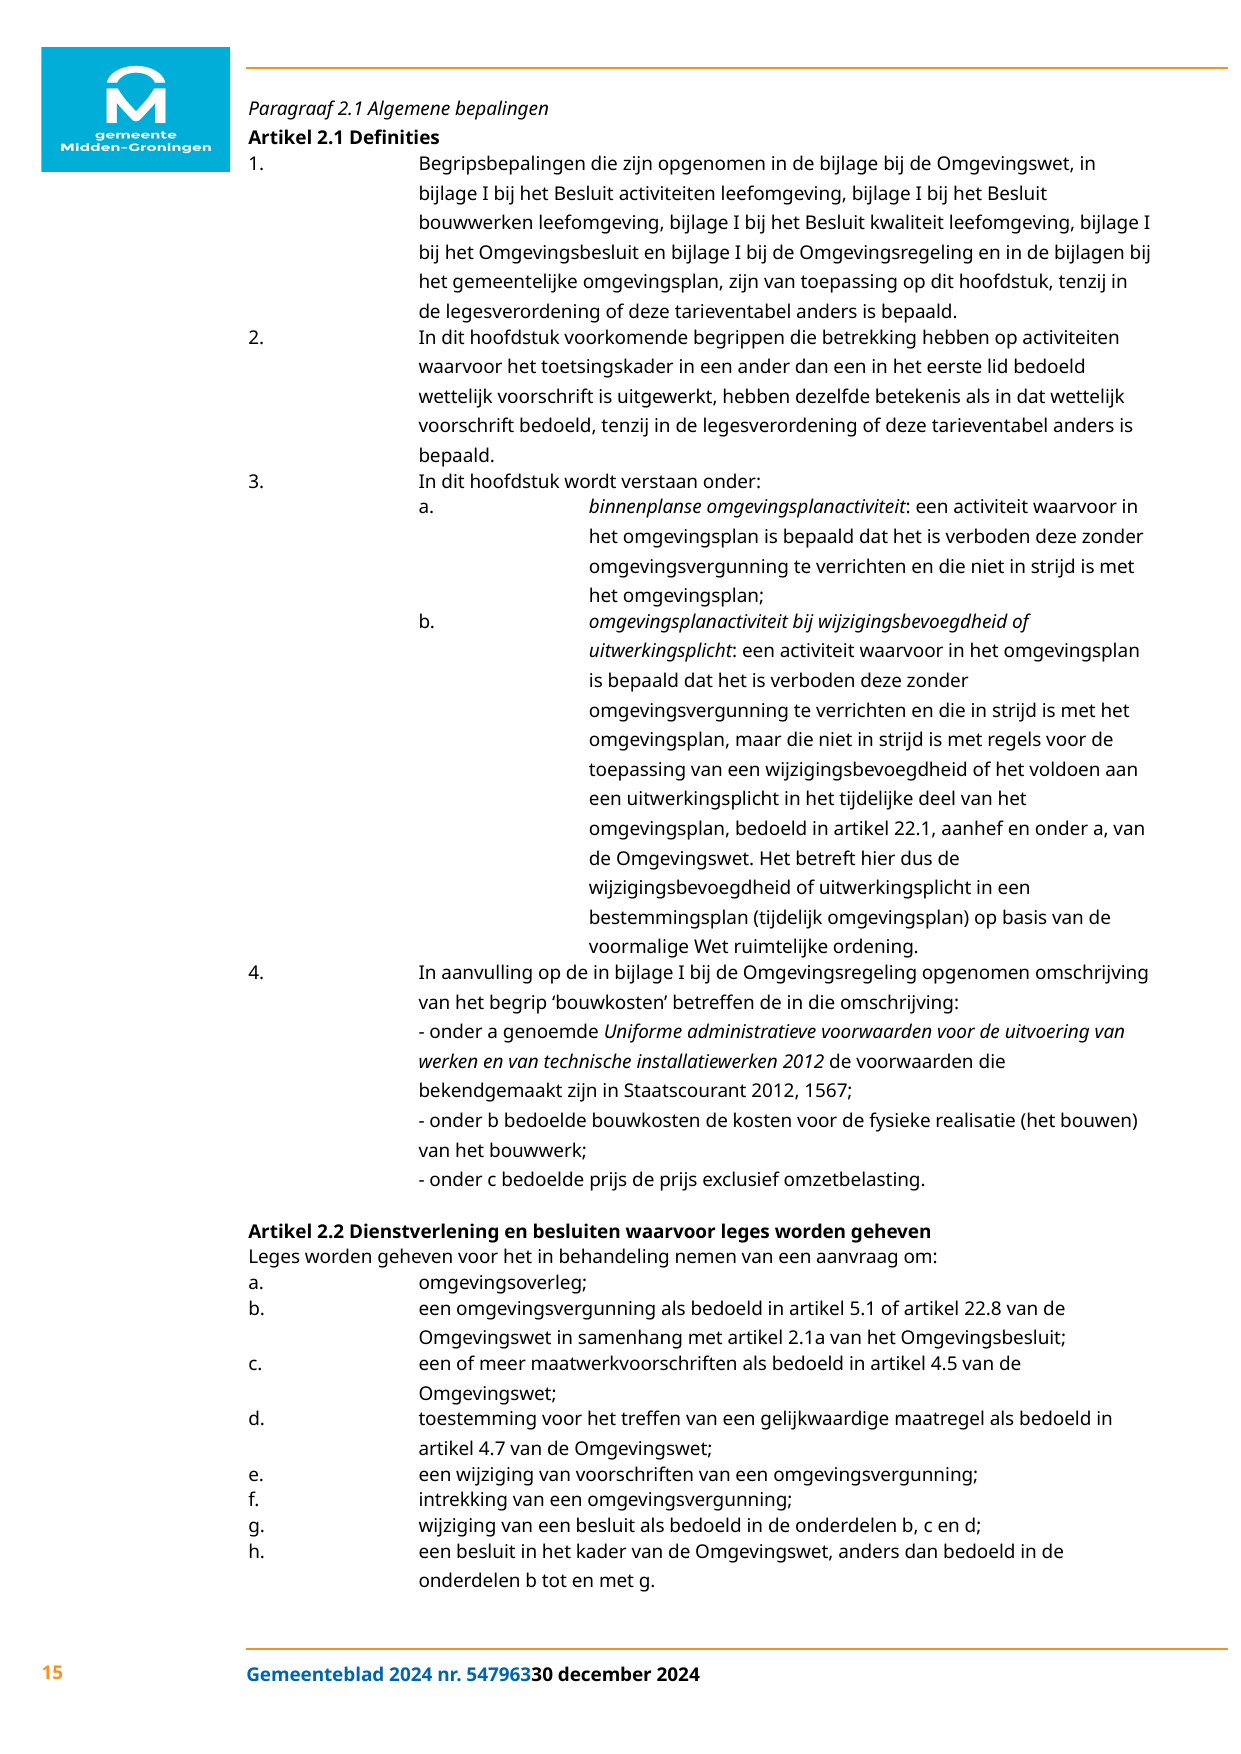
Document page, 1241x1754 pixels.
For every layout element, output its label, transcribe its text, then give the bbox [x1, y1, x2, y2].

table_cell f. [248, 1487, 418, 1512]
table_cell een of meer maatwerkvoorschriften als bedoeld in artikel 4.5 van de Omgevingswet; [418, 1350, 1152, 1406]
table_cell [418, 1192, 1152, 1218]
table_cell omgevingsoverleg; [418, 1269, 1152, 1295]
table_cell 2. [248, 324, 418, 468]
table_cell h. [248, 1538, 418, 1593]
table_cell een wijziging van voorschriften van een omgevingsvergunning; [418, 1461, 1152, 1487]
table_cell [248, 494, 418, 608]
table_cell d. [248, 1406, 418, 1461]
table_cell c. [248, 1350, 418, 1406]
table_cell Artikel 2.2 Dienstverlening en besluiten waarvoor leges worden geheven [248, 1218, 1152, 1243]
table_cell intrekking van een omgevingsvergunning; [418, 1487, 1152, 1512]
table_cell toestemming voor het treffen van een gelijkwaardige maatregel als bedoeld in artikel 4.7 van de Omgevingswet; [418, 1406, 1152, 1461]
picture [184, 146, 190, 153]
table_cell In dit hoofdstuk voorkomende begrippen die betrekking hebben op activiteiten waarvoor het toetsingskader in een ander dan een in het eerste lid bedoeld wettelijk voorschrift is uitgewerkt, hebben dezelfde betekenis als in dat wettelijk voorschrift bedoeld, tenzij in de legesverordening of deze tarieventabel anders is bepaald. [418, 324, 1152, 468]
table_cell 4. [248, 959, 418, 1192]
table_cell b. [248, 1295, 418, 1350]
table_cell e. [248, 1461, 418, 1487]
table_cell [248, 608, 418, 959]
table_cell 3. [248, 468, 418, 494]
table_cell In aanvulling op de in bijlage I bij de Omgevingsregeling opgenomen omschrijving van het begrip ‘bouwkosten’ betreffen de in die omschrijving: - onder a genoemde Uniforme administratieve voorwaarden voor de uitvoering van werken en van technische installatiewerken 2012 de voorwaarden die bekendgemaakt zijn in Staatscourant 2012, 1567; - onder b bedoelde bouwkosten de kosten voor de fysieke realisatie (het bouwen) van het bouwwerk; - onder c bedoelde prijs de prijs exclusief omzetbelasting. [418, 959, 1152, 1192]
table_cell omgevingsplanactiviteit bij wijzigingsbevoegdheid of uitwerkingsplicht: een activiteit waarvoor in het omgevingsplan is bepaald dat het is verboden deze zonder omgevingsvergunning te verrichten en die in strijd is met het omgevingsplan, maar die niet in strijd is met regels voor de toepassing van een wijzigingsbevoegdheid of het voldoen aan een uitwerkingsplicht in het tijdelijke deel van het omgevingsplan, bedoeld in artikel 22.1, aanhef en onder a, van de Omgevingswet. Het betreft hier dus de wijzigingsbevoegdheid of uitwerkingsplicht in een bestemmingsplan (tijdelijk omgevingsplan) op basis van de voormalige Wet ruimtelijke ordening. [589, 608, 1152, 959]
text Paragraaf 2.1 Algemene bepalingen [248, 95, 1152, 121]
table_cell b. [418, 608, 589, 959]
table_cell [248, 1192, 418, 1218]
table_cell In dit hoofdstuk wordt verstaan onder: [418, 468, 1152, 494]
table_cell binnenplanse omgevingsplanactiviteit: een activiteit waarvoor in het omgevingsplan is bepaald dat het is verboden deze zonder omgevingsvergunning te verrichten en die niet in strijd is met het omgevingsplan; [589, 494, 1152, 608]
table_cell een omgevingsvergunning als bedoeld in artikel 5.1 of artikel 22.8 van de Omgevingswet in samenhang met artikel 2.1a van het Omgevingsbesluit; [418, 1295, 1152, 1350]
table_cell Leges worden geheven voor het in behandeling nemen van een aanvraag om: [248, 1244, 1152, 1269]
picture [108, 66, 164, 82]
table_cell Begripsbepalingen die zijn opgenomen in de bijlage bij de Omgevingswet, in bijlage I bij het Besluit activiteiten leefomgeving, bijlage I bij het Besluit bouwwerken leefomgeving, bijlage I bij het Besluit kwaliteit leefomgeving, bijlage I bij het Omgevingsbesluit en bijlage I bij de Omgevingsregeling en in de bijlagen bij het gemeentelijke omgevingsplan, zijn van toepassing op dit hoofdstuk, tenzij in de legesverordening of deze tarieventabel anders is bepaald. [418, 150, 1152, 324]
table_cell 1. [248, 150, 418, 324]
table_cell a. [418, 494, 589, 608]
table_cell wijziging van een besluit als bedoeld in de onderdelen b, c en d; [418, 1513, 1152, 1538]
table_header Artikel 2.1 Definities [248, 125, 1152, 150]
table_cell een besluit in het kader van de Omgevingswet, anders dan bedoeld in de onderdelen b tot en met g. [418, 1538, 1152, 1593]
picture [107, 89, 165, 122]
table_cell g. [248, 1513, 418, 1538]
table_cell a. [248, 1269, 418, 1295]
